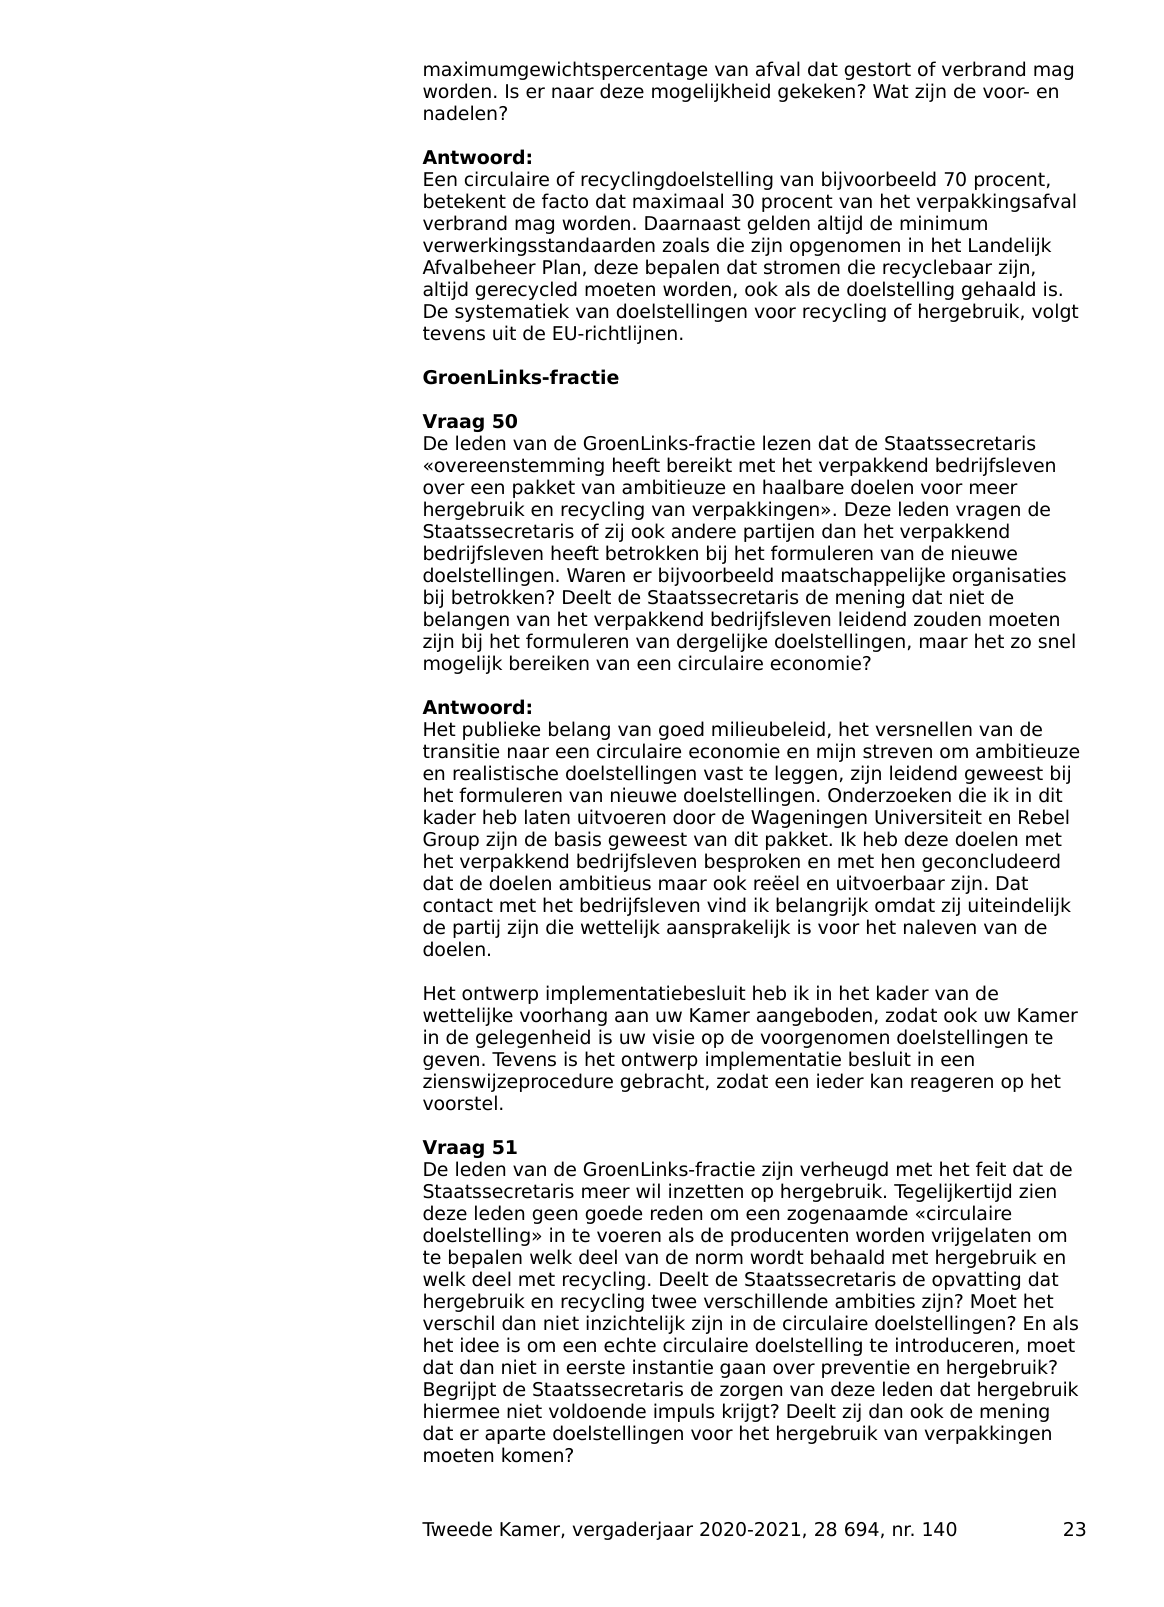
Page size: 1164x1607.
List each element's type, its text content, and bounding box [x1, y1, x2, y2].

subtitle GroenLinks-fractie [422, 367, 1087, 389]
text Antwoord: [422, 147, 1087, 169]
text Antwoord: [422, 697, 1087, 719]
text Het publieke belang van goed milieubeleid, het versnellen van de transitie naar een circulaire economie en mijn streven om ambitieuze en realistische doelstellingen vast te leggen, zijn leidend geweest bij het formuleren van nieuwe doelstellingen. Onderzoeken die ik in dit kader heb laten uitvoeren door de Wageningen Universiteit en Rebel Group zijn de basis geweest van dit pakket. Ik heb deze doelen met het verpakkend bedrijfsleven besproken en met hen geconcludeerd dat de doelen ambitieus maar ook reëel en uitvoerbaar zijn. Dat contact met het bedrijfsleven vind ik belangrijk omdat zij uiteindelijk de partij zijn die wettelijk aansprakelijk is voor het naleven van de doelen. [422, 719, 1087, 961]
text Een circulaire of recyclingdoelstelling van bijvoorbeeld 70 procent, betekent de facto dat maximaal 30 procent van het verpakkingsafval verbrand mag worden. Daarnaast gelden altijd de minimum verwerkingsstandaarden zoals die zijn opgenomen in het Landelijk Afvalbeheer Plan, deze bepalen dat stromen die recyclebaar zijn, altijd gerecycled moeten worden, ook als de doelstelling gehaald is. De systematiek van doelstellingen voor recycling of hergebruik, volgt tevens uit de EU-richtlijnen. [422, 169, 1087, 345]
text De leden van de GroenLinks-fractie zijn verheugd met het feit dat de Staatssecretaris meer wil inzetten op hergebruik. Tegelijkertijd zien deze leden geen goede reden om een zogenaamde «circulaire doelstelling» in te voeren als de producenten worden vrijgelaten om te bepalen welk deel van de norm wordt behaald met hergebruik en welk deel met recycling. Deelt de Staatssecretaris de opvatting dat hergebruik en recycling twee verschillende ambities zijn? Moet het verschil dan niet inzichtelijk zijn in de circulaire doelstellingen? En als het idee is om een echte circulaire doelstelling te introduceren, moet dat dan niet in eerste instantie gaan over preventie en hergebruik? Begrijpt de Staatssecretaris de zorgen van deze leden dat hergebruik hiermee niet voldoende impuls krijgt? Deelt zij dan ook de mening dat er aparte doelstellingen voor het hergebruik van verpakkingen moeten komen? [422, 1159, 1087, 1467]
text Vraag 50 [422, 411, 1087, 433]
text De leden van de GroenLinks-fractie lezen dat de Staatssecretaris «overeenstemming heeft bereikt met het verpakkend bedrijfsleven over een pakket van ambitieuze en haalbare doelen voor meer hergebruik en recycling van verpakkingen». Deze leden vragen de Staatssecretaris of zij ook andere partijen dan het verpakkend bedrijfsleven heeft betrokken bij het formuleren van de nieuwe doelstellingen. Waren er bijvoorbeeld maatschappelijke organisaties bij betrokken? Deelt de Staatssecretaris de mening dat niet de belangen van het verpakkend bedrijfsleven leidend zouden moeten zijn bij het formuleren van dergelijke doelstellingen, maar het zo snel mogelijk bereiken van een circulaire economie? [422, 433, 1087, 675]
text Vraag 51 [422, 1137, 1087, 1159]
text maximumgewichtspercentage van afval dat gestort of verbrand mag worden. Is er naar deze mogelijkheid gekeken? Wat zijn de voor- en nadelen? [422, 59, 1087, 125]
text Het ontwerp implementatiebesluit heb ik in het kader van de wettelijke voorhang aan uw Kamer aangeboden, zodat ook uw Kamer in de gelegenheid is uw visie op de voorgenomen doelstellingen te geven. Tevens is het ontwerp implementatie besluit in een zienswijzeprocedure gebracht, zodat een ieder kan reageren op het voorstel. [422, 983, 1087, 1115]
